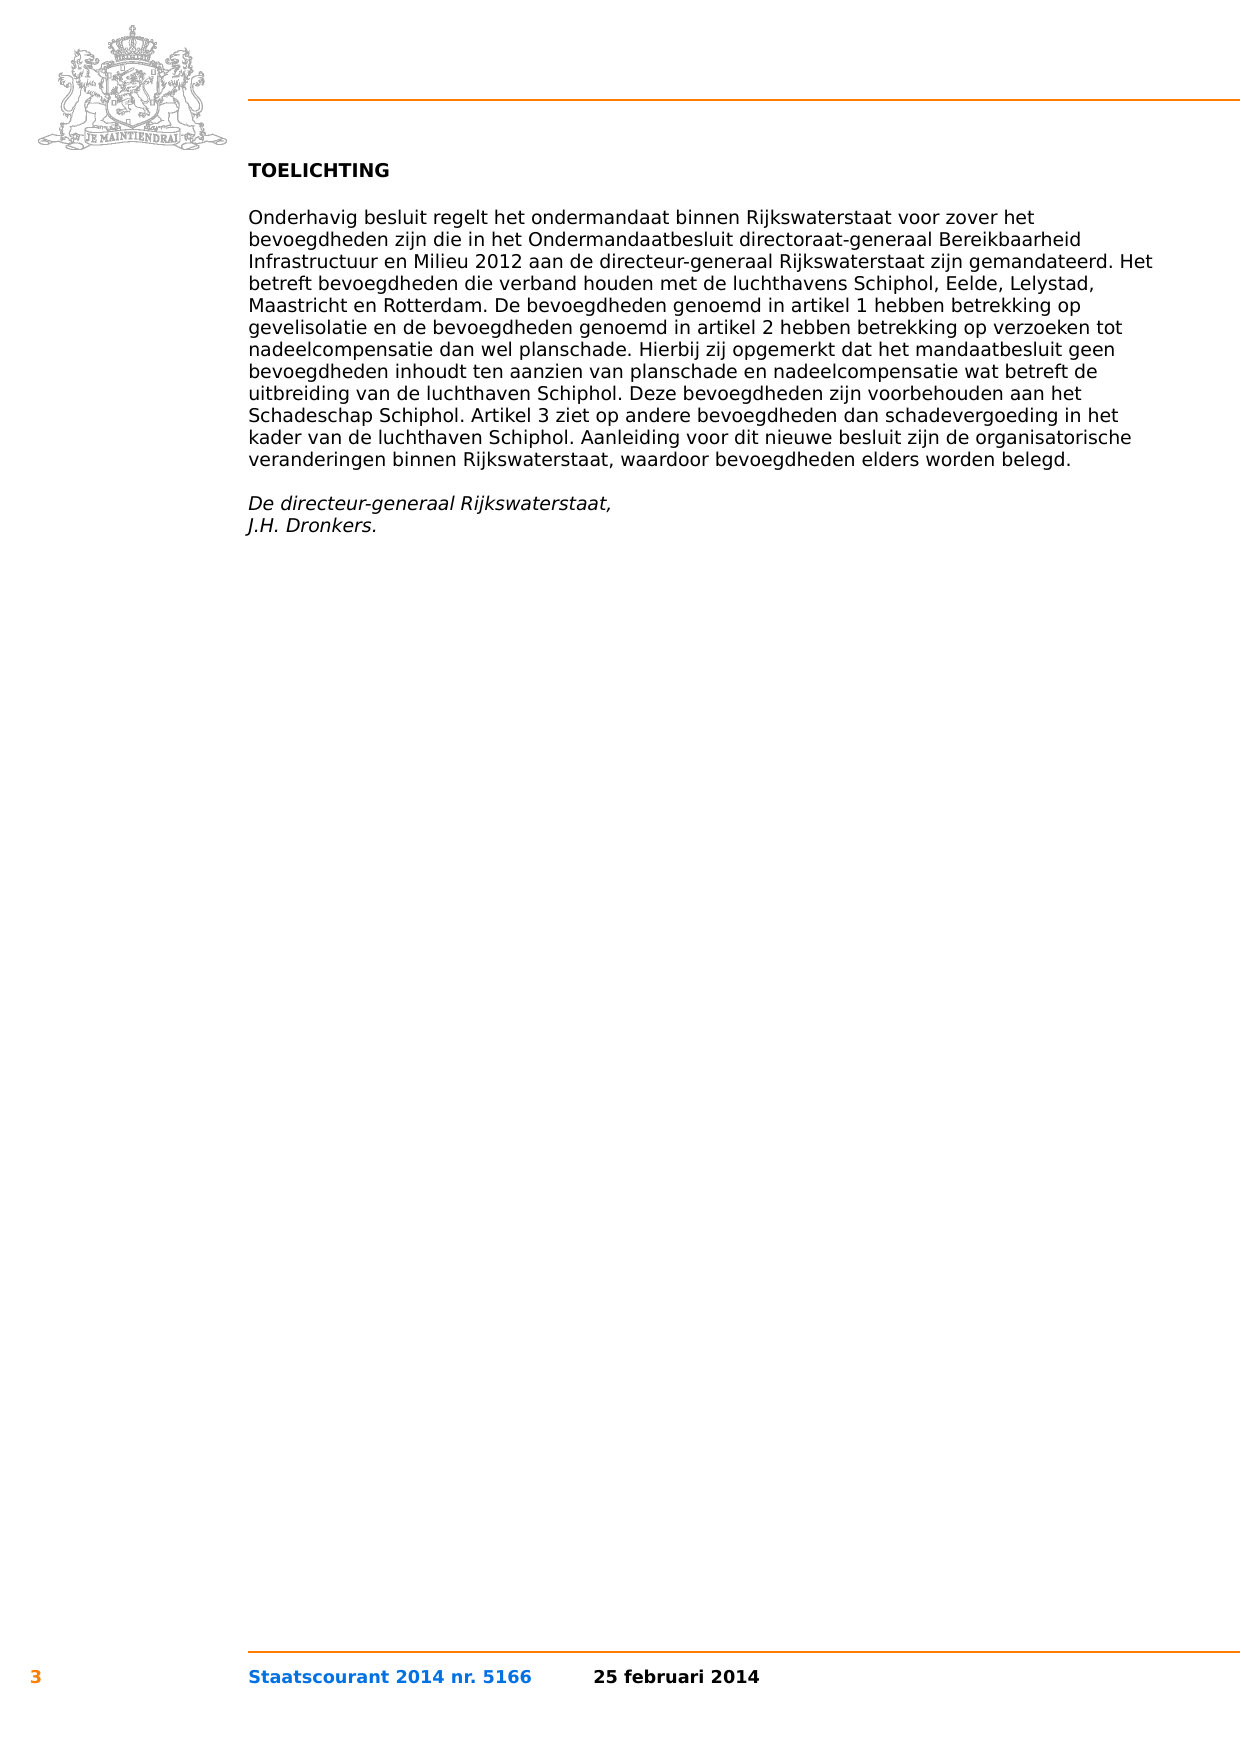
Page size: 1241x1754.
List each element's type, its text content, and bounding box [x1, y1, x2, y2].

text Onderhavig besluit regelt het ondermandaat binnen Rijkswaterstaat voor zover het bevoegdheden zijn die in het Ondermandaatbesluit directoraat-generaal Bereikbaarheid Infrastructuur en Milieu 2012 aan de directeur-generaal Rijkswaterstaat zijn gemandateerd. Het betreft bevoegdheden die verband houden met de luchthavens Schiphol, Eelde, Lelystad, Maastricht en Rotterdam. De bevoegdheden genoemd in artikel 1 hebben betrekking op gevelisolatie en de bevoegdheden genoemd in artikel 2 hebben betrekking op verzoeken tot nadeelcompensatie dan wel planschade. Hierbij zij opgemerkt dat het mandaatbesluit geen bevoegdheden inhoudt ten aanzien van planschade en nadeelcompensatie wat betreft de uitbreiding van de luchthaven Schiphol. Deze bevoegdheden zijn voorbehouden aan het Schadeschap Schiphol. Artikel 3 ziet op andere bevoegdheden dan schadevergoeding in het kader van de luchthaven Schiphol. Aanleiding voor dit nieuwe besluit zijn de organisatorische veranderingen binnen Rijkswaterstaat, waardoor bevoegdheden elders worden belegd. [248, 207, 1163, 471]
text De directeur-generaal Rijkswaterstaat, J.H. Dronkers. [248, 492, 1163, 536]
subtitle TOELICHTING [248, 160, 1163, 182]
picture [38, 25, 227, 150]
